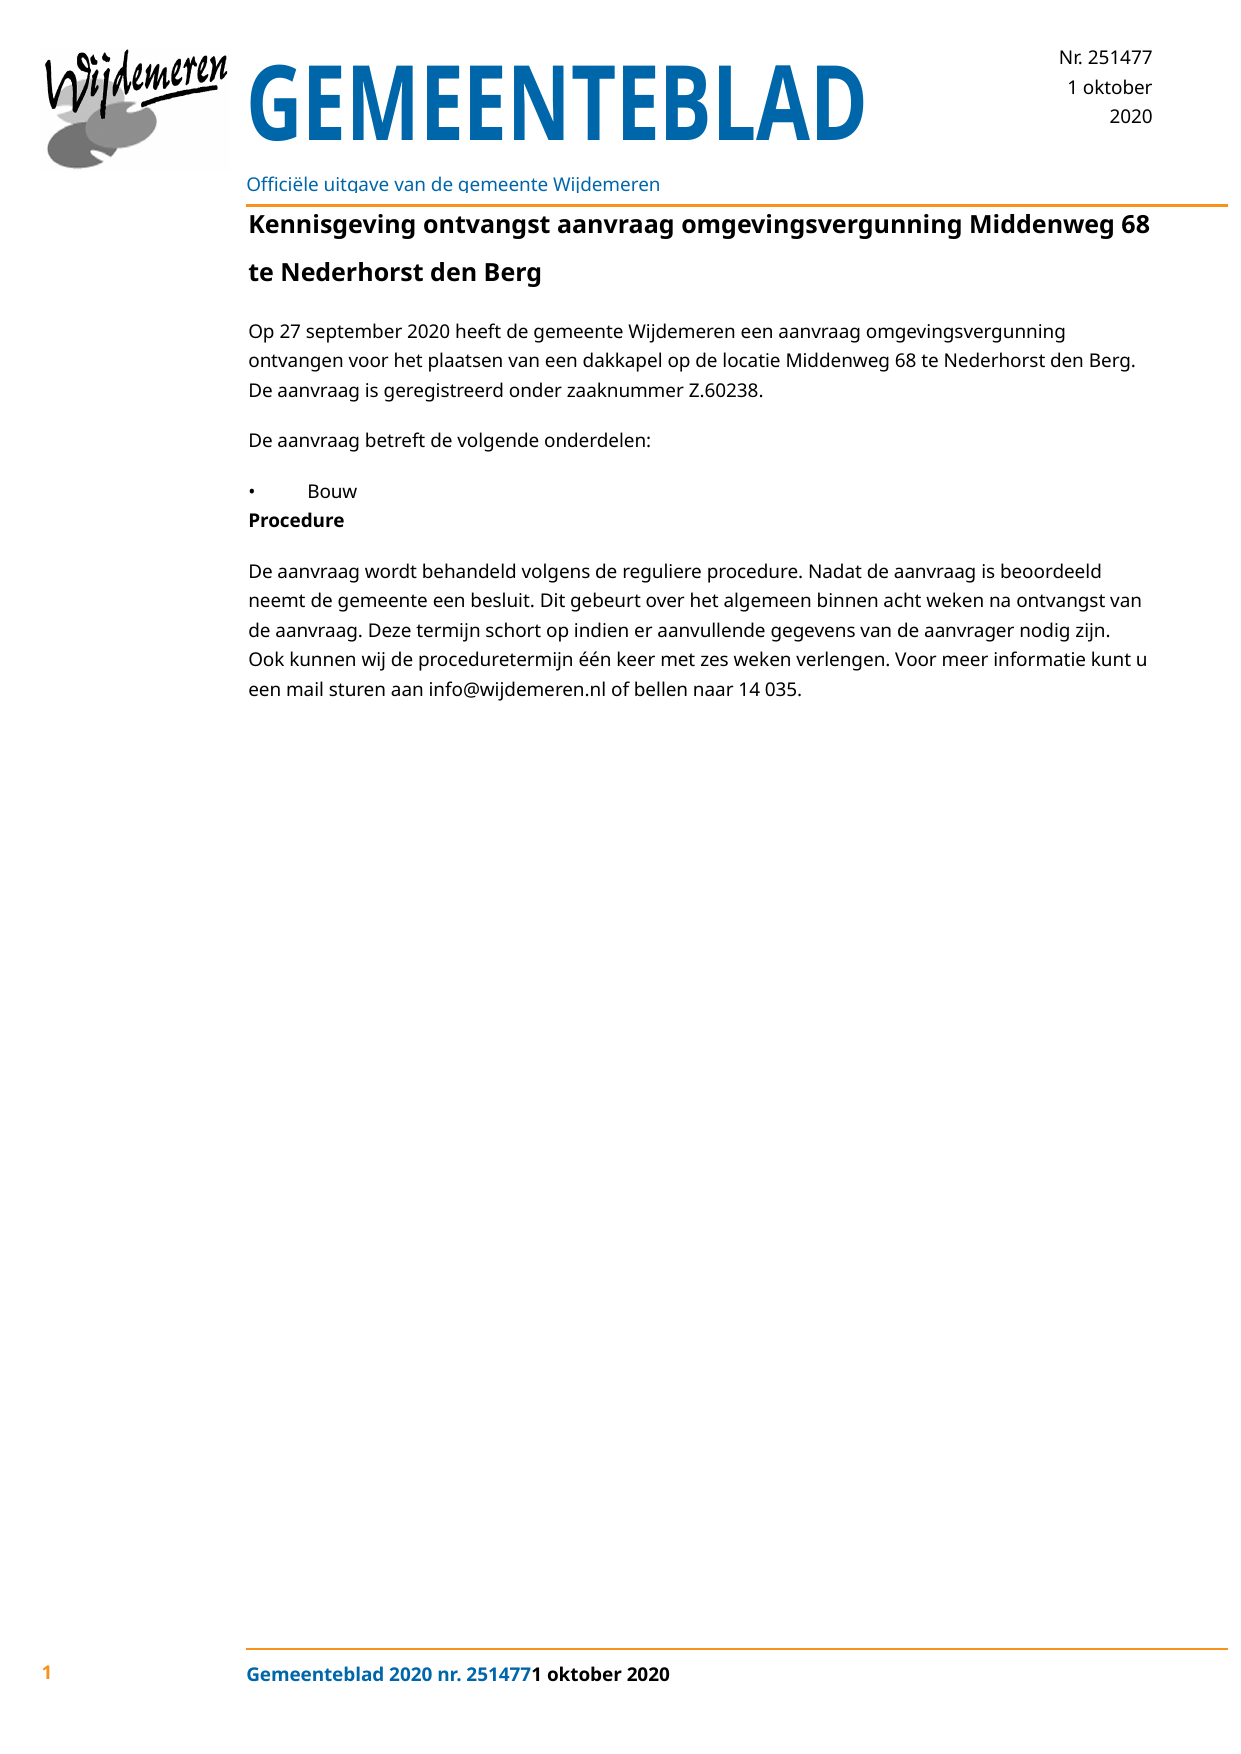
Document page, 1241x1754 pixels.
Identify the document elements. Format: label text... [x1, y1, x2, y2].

list Bouw [248, 478, 1152, 504]
text Kennisgeving ontvangst aanvraag omgevingsvergunning Middenweg 68 te Nederhorst den Berg [248, 207, 1152, 288]
picture [41, 47, 231, 172]
text De aanvraag wordt behandeld volgens de reguliere procedure. Nadat de aanvraag is beoordeeld neemt de gemeente een besluit. Dit gebeurt over het algemeen binnen acht weken na ontvangst van de aanvraag. Deze termijn schort op indien er aanvullende gegevens van de aanvrager nodig zijn. Ook kunnen wij de proceduretermijn één keer met zes weken verlengen. Voor meer informatie kunt u een mail sturen aan info@wijdemeren.nl of bellen naar 14 035. [248, 558, 1152, 702]
text Procedure [248, 507, 1152, 533]
text Op 27 september 2020 heeft de gemeente Wijdemeren een aanvraag omgevingsvergunning ontvangen voor het plaatsen van een dakkapel op de locatie Middenweg 68 te Nederhorst den Berg. De aanvraag is geregistreerd onder zaaknummer Z.60238. [248, 318, 1152, 403]
text De aanvraag betreft de volgende onderdelen: [248, 427, 1152, 453]
